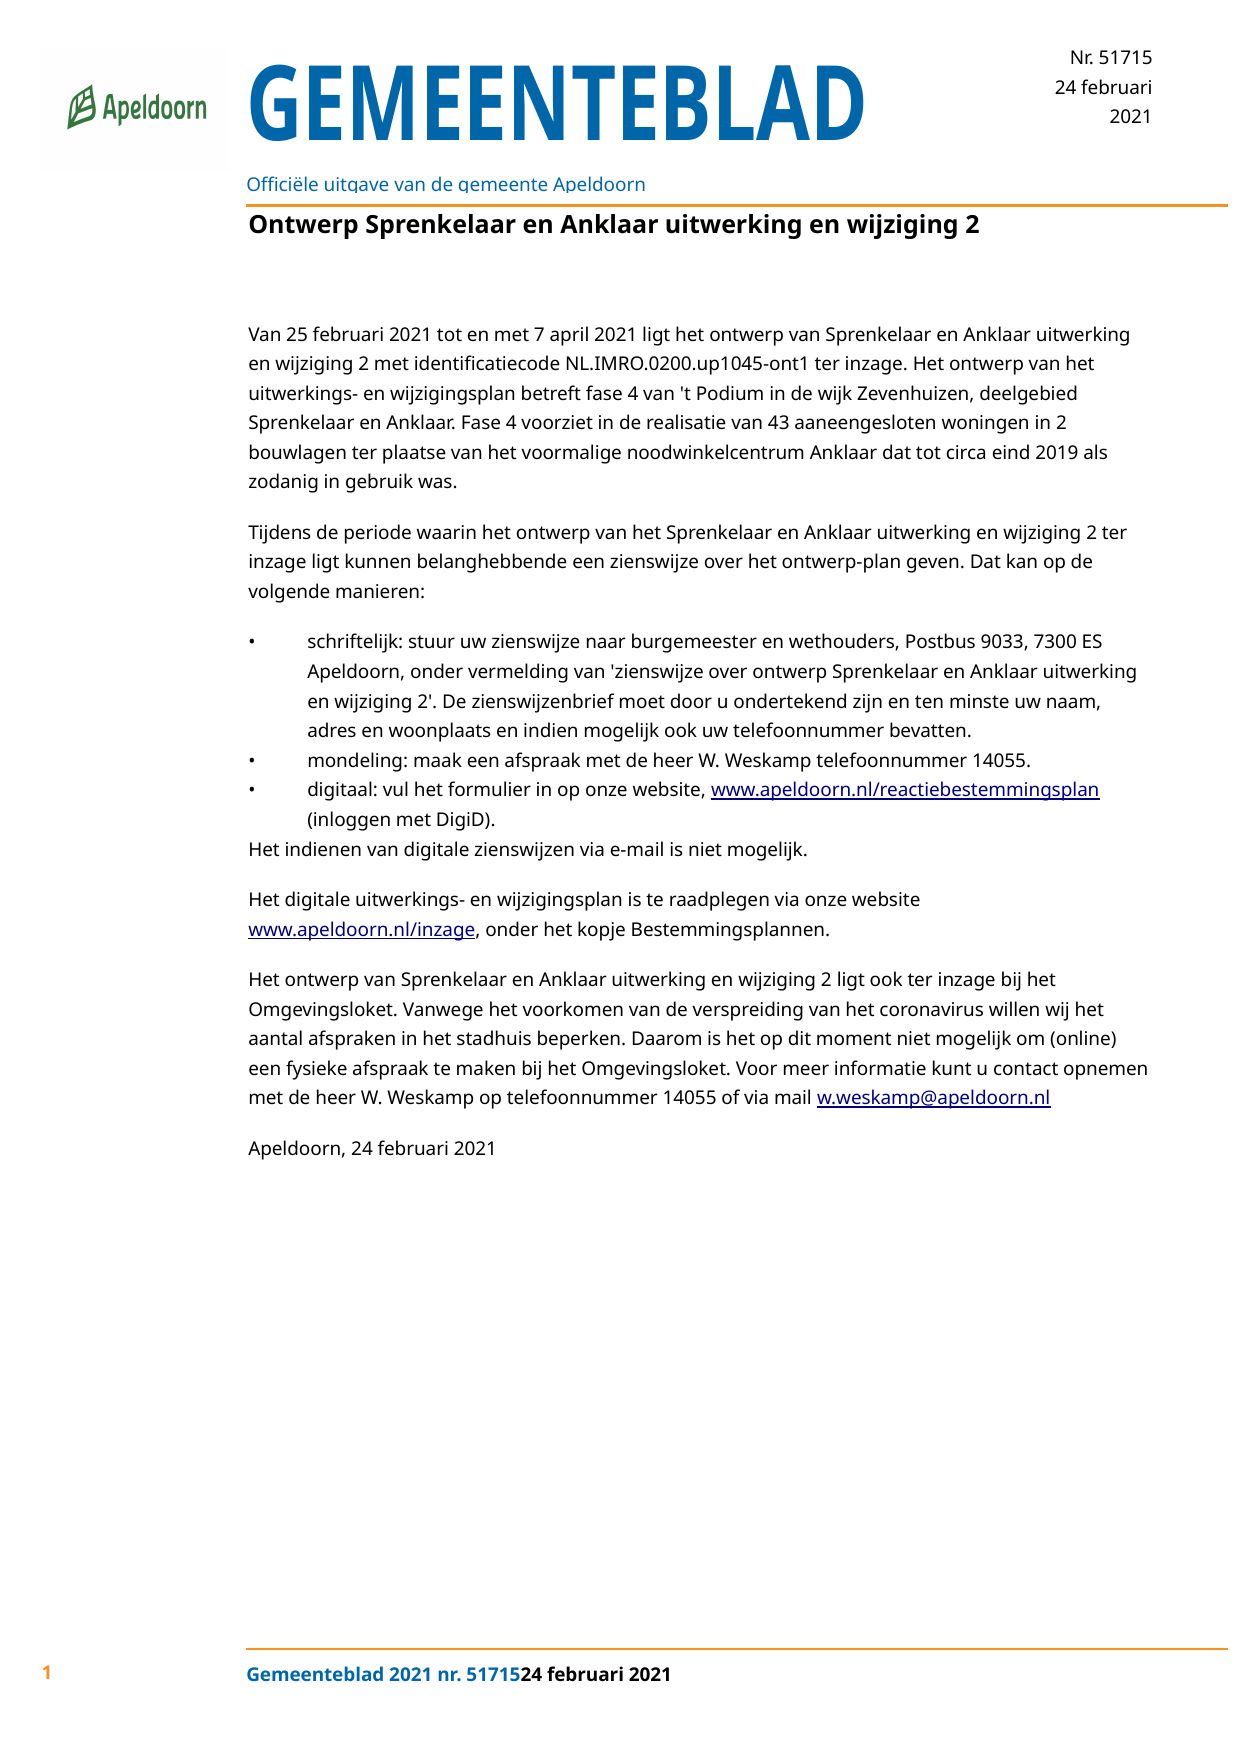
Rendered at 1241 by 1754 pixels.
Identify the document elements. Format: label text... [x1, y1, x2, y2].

text Ontwerp Sprenkelaar en Anklaar uitwerking en wijziging 2 [248, 207, 1152, 241]
list schriftelijk: stuur uw zienswijze naar burgemeester en wethouders, Postbus 9033, 7300 ES Apeldoorn, onder vermelding van 'zienswijze over ontwerp Sprenkelaar en Anklaar uitwerking en wijziging 2'. De zienswijzenbrief moet door u ondertekend zijn en ten minste uw naam, adres en woonplaats en indien mogelijk ook uw telefoonnummer bevatten. [248, 629, 1152, 743]
text Van 25 februari 2021 tot en met 7 april 2021 ligt het ontwerp van Sprenkelaar en Anklaar uitwerking en wijziging 2 met identificatiecode NL.IMRO.0200.up1045-ont1 ter inzage. Het ontwerp van het uitwerkings- en wijzigingsplan betreft fase 4 van 't Podium in de wijk Zevenhuizen, deelgebied Sprenkelaar en Anklaar. Fase 4 voorziet in de realisatie van 43 aaneengesloten woningen in 2 bouwlagen ter plaatse van het voormalige noodwinkelcentrum Anklaar dat tot circa eind 2019 als zodanig in gebruik was. [248, 321, 1152, 494]
list digitaal: vul het formulier in op onze website, www.apeldoorn.nl/reactiebestemmingsplan (inloggen met DigiD). [248, 777, 1152, 832]
text Het indienen van digitale zienswijzen via e-mail is niet mogelijk. [248, 836, 1152, 861]
list mondeling: maak een afspraak met de heer W. Weskamp telefoonnummer 14055. [248, 747, 1152, 773]
text Het ontwerp van Sprenkelaar en Anklaar uitwerking en wijziging 2 ligt ook ter inzage bij het Omgevingsloket. Vanwege het voorkomen van de verspreiding van het coronavirus willen wij het aantal afspraken in het stadhuis beperken. Daarom is het op dit moment niet mogelijk om (online) een fysieke afspraak te maken bij het Omgevingsloket. Voor meer informatie kunt u contact opnemen met de heer W. Weskamp op telefoonnummer 14055 of via mail w.weskamp@apeldoorn.nl [248, 966, 1152, 1110]
text Tijdens de periode waarin het ontwerp van het Sprenkelaar en Anklaar uitwerking en wijziging 2 ter inzage ligt kunnen belanghebbende een zienswijze over het ontwerp-plan geven. Dat kan op de volgende manieren: [248, 519, 1152, 604]
text Apeldoorn, 24 februari 2021 [248, 1135, 1152, 1161]
text Het digitale uitwerkings- en wijzigingsplan is te raadplegen via onze website www.apeldoorn.nl/inzage, onder het kopje Bestemmingsplannen. [248, 886, 1152, 941]
picture [41, 47, 231, 172]
